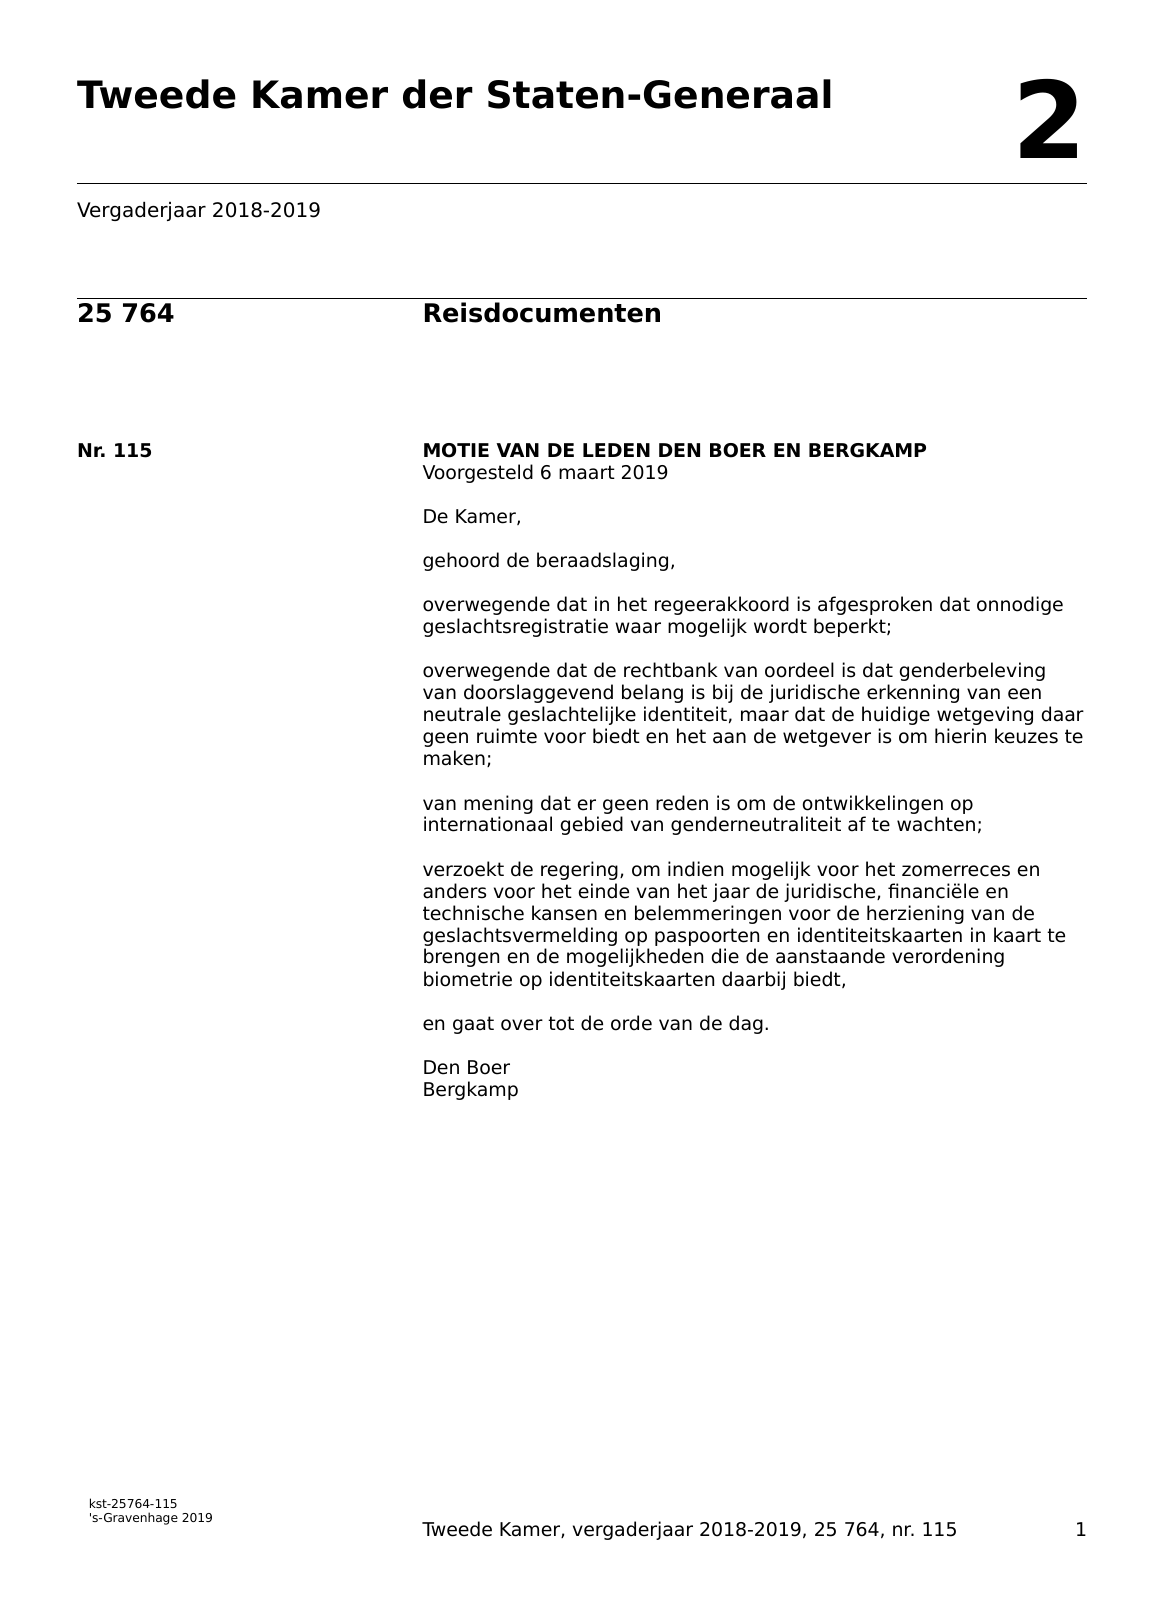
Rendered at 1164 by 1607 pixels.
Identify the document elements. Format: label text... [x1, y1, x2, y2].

text van mening dat er geen reden is om de ontwikkelingen op internationaal gebied van genderneutraliteit af te wachten; [422, 792, 1087, 836]
text 's-Gravenhage 2019 [88, 1511, 323, 1525]
table_cell Vergaderjaar 2018-2019 [77, 184, 1087, 298]
table_header Tweede Kamer der Staten-Generaal [77, 59, 886, 183]
text en gaat over tot de orde van de dag. [422, 1013, 1087, 1034]
text verzoekt de regering, om indien mogelijk voor het zomerreces en anders voor het einde van het jaar de juridische, financiële en technische kansen en belemmeringen voor de herziening van de geslachtsvermelding op paspoorten en identiteitskaarten in kaart te brengen en de mogelijkheden die de aanstaande verordening biometrie op identiteitskaarten daarbij biedt, [422, 858, 1087, 990]
text Den Boer [422, 1057, 1087, 1079]
text De Kamer, [422, 506, 1087, 528]
text kst-25764-115 [88, 1497, 323, 1511]
table_header 2 [886, 59, 1087, 183]
text gehoord de beraadslaging, [422, 550, 1087, 572]
text Voorgesteld 6 maart 2019 [422, 462, 1087, 484]
subtitle Nr. 115 MOTIE VAN DE LEDEN DEN BOER EN BERGKAMP [77, 440, 1087, 462]
subtitle 25 764 Reisdocumenten [77, 299, 1087, 329]
text overwegende dat de rechtbank van oordeel is dat genderbeleving van doorslaggevend belang is bij de juridische erkenning van een neutrale geslachtelijke identiteit, maar dat de huidige wetgeving daar geen ruimte voor biedt en het aan de wetgever is om hierin keuzes te maken; [422, 660, 1087, 770]
text overwegende dat in het regeerakkoord is afgesproken dat onnodige geslachtsregistratie waar mogelijk wordt beperkt; [422, 594, 1087, 638]
text Bergkamp [422, 1079, 1087, 1101]
